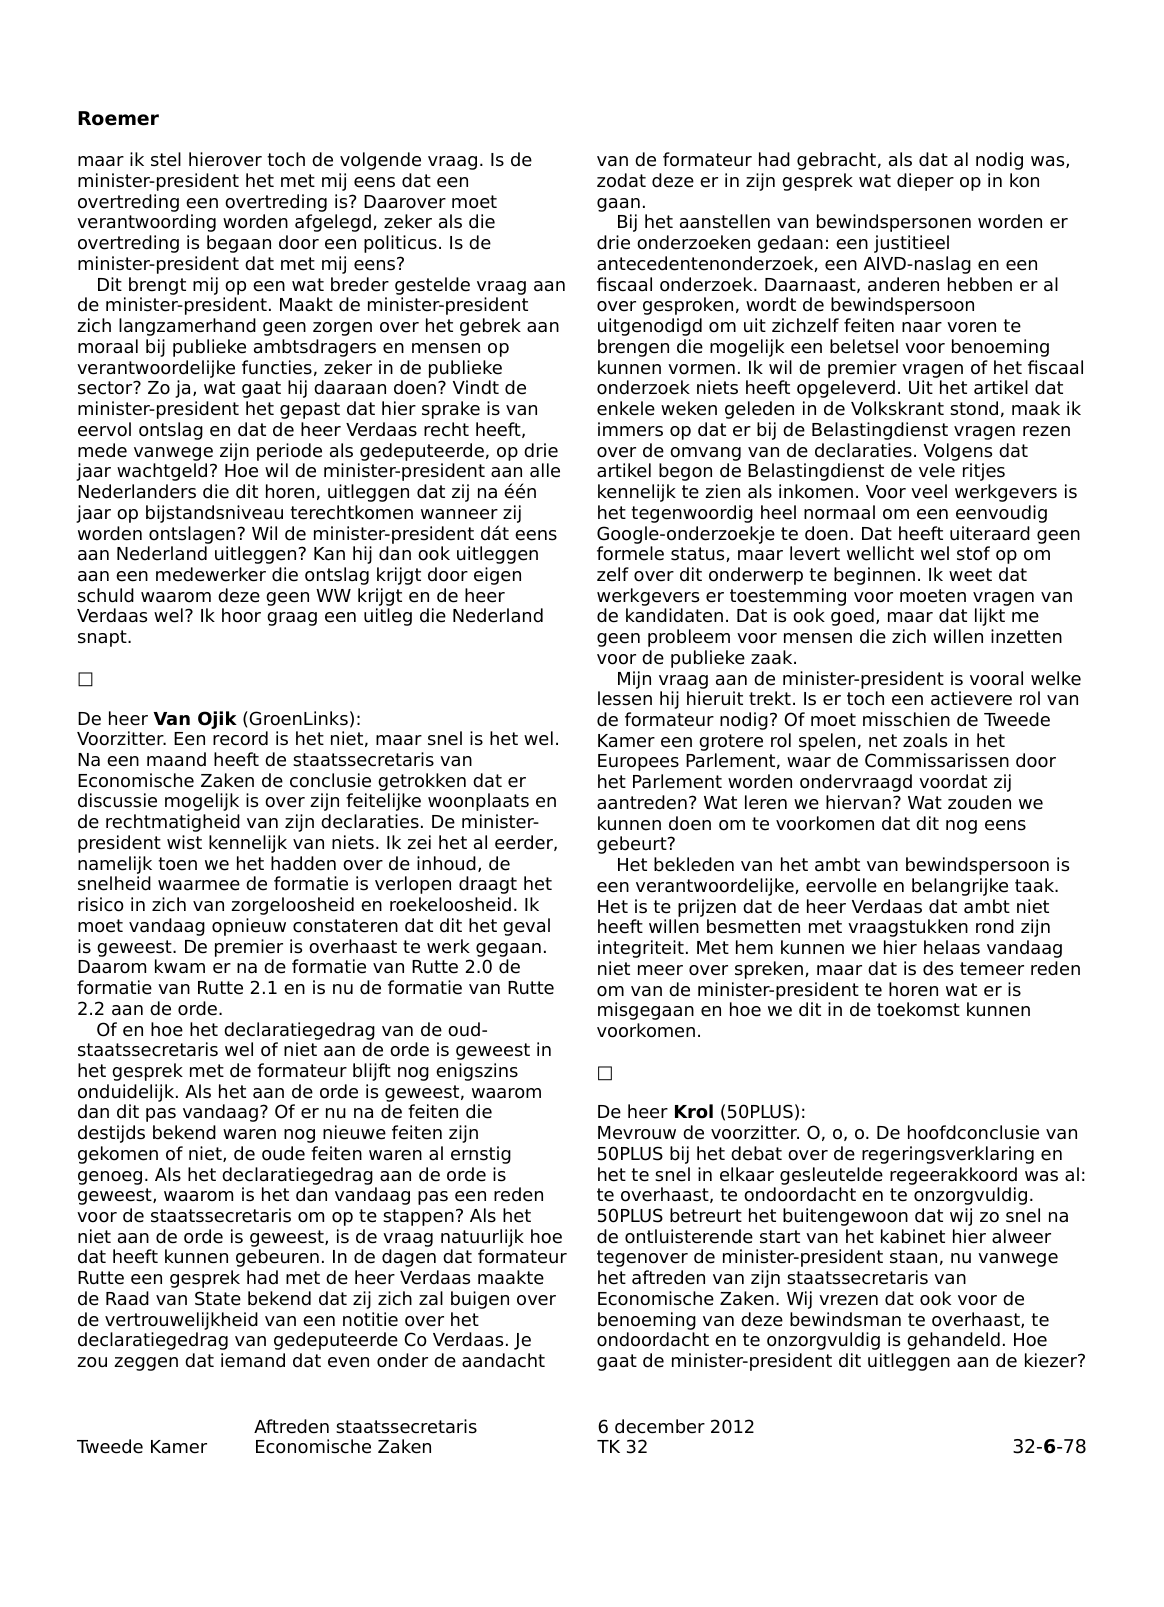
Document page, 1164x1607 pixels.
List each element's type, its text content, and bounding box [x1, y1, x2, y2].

text □ [596, 1062, 1087, 1082]
text De heer Krol (50PLUS): [596, 1102, 1087, 1123]
text De heer Van Ojik (GroenLinks): [77, 708, 567, 729]
text Mijn vraag aan de minister-president is vooral welke lessen hij hieruit trekt. Is er toch een actievere rol van de formateur nodig? Of moet misschien de Tweede Kamer een grotere rol spelen, net zoals in het Europees Parlement, waar de Commissarissen door het Parlement worden ondervraagd voordat zij aantreden? Wat leren we hiervan? Wat zouden we kunnen doen om te voorkomen dat dit nog eens gebeurt? [596, 668, 1087, 855]
text Dit brengt mij op een wat breder gestelde vraag aan de minister-president. Maakt de minister-president zich langzamerhand geen zorgen over het gebrek aan moraal bij publieke ambtsdragers en mensen op verantwoordelijke functies, zeker in de publieke sector? Zo ja, wat gaat hij daaraan doen? Vindt de minister-president het gepast dat hier sprake is van eervol ontslag en dat de heer Verdaas recht heeft, mede vanwege zijn periode als gedeputeerde, op drie jaar wachtgeld? Hoe wil de minister-president aan alle Nederlanders die dit horen, uitleggen dat zij na één jaar op bijstandsniveau terechtkomen wanneer zij worden ontslagen? Wil de minister-president dát eens aan Nederland uitleggen? Kan hij dan ook uitleggen aan een medewerker die ontslag krijgt door eigen schuld waarom deze geen WW krijgt en de heer Verdaas wel? Ik hoor graag een uitleg die Nederland snapt. [77, 274, 567, 648]
text maar ik stel hierover toch de volgende vraag. Is de minister-president het met mij eens dat een overtreding een overtreding is? Daarover moet verantwoording worden afgelegd, zeker als die overtreding is begaan door een politicus. Is de minister-president dat met mij eens? [77, 150, 567, 274]
text Of en hoe het declaratiegedrag van de oud-staatssecretaris wel of niet aan de orde is geweest in het gesprek met de formateur blijft nog enigszins onduidelijk. Als het aan de orde is geweest, waarom dan dit pas vandaag? Of er nu na de feiten die destijds bekend waren nog nieuwe feiten zijn gekomen of niet, de oude feiten waren al ernstig genoeg. Als het declaratiegedrag aan de orde is geweest, waarom is het dan vandaag pas een reden voor de staatssecretaris om op te stappen? Als het niet aan de orde is geweest, is de vraag natuurlijk hoe dat heeft kunnen gebeuren. In de dagen dat formateur Rutte een gesprek had met de heer Verdaas maakte de Raad van State bekend dat zij zich zal buigen over de vertrouwelijkheid van een notitie over het declaratiegedrag van gedeputeerde Co Verdaas. Je zou zeggen dat iemand dat even onder de aandacht [77, 1019, 567, 1372]
text van de formateur had gebracht, als dat al nodig was, zodat deze er in zijn gesprek wat dieper op in kon gaan. [596, 150, 1087, 212]
text Het bekleden van het ambt van bewindspersoon is een verantwoordelijke, eervolle en belangrijke taak. Het is te prijzen dat de heer Verdaas dat ambt niet heeft willen besmetten met vraagstukken rond zijn integriteit. Met hem kunnen we hier helaas vandaag niet meer over spreken, maar dat is des temeer reden om van de minister-president te horen wat er is misgegaan en hoe we dit in de toekomst kunnen voorkomen. [596, 855, 1087, 1042]
text Voorzitter. Een record is het niet, maar snel is het wel. Na een maand heeft de staatssecretaris van Economische Zaken de conclusie getrokken dat er discussie mogelijk is over zijn feitelijke woonplaats en de rechtmatigheid van zijn declaraties. De minister-president wist kennelijk van niets. Ik zei het al eerder, namelijk toen we het hadden over de inhoud, de snelheid waarmee de formatie is verlopen draagt het risico in zich van zorgeloosheid en roekeloosheid. Ik moet vandaag opnieuw constateren dat dit het geval is geweest. De premier is overhaast te werk gegaan. Daarom kwam er na de formatie van Rutte 2.0 de formatie van Rutte 2.1 en is nu de formatie van Rutte 2.2 aan de orde. [77, 729, 567, 1019]
text Bij het aanstellen van bewindspersonen worden er drie onderzoeken gedaan: een justitieel antecedentenonderzoek, een AIVD-naslag en een fiscaal onderzoek. Daarnaast, anderen hebben er al over gesproken, wordt de bewindspersoon uitgenodigd om uit zichzelf feiten naar voren te brengen die mogelijk een beletsel voor benoeming kunnen vormen. Ik wil de premier vragen of het fiscaal onderzoek niets heeft opgeleverd. Uit het artikel dat enkele weken geleden in de Volkskrant stond, maak ik immers op dat er bij de Belastingdienst vragen rezen over de omvang van de declaraties. Volgens dat artikel begon de Belastingdienst de vele ritjes kennelijk te zien als inkomen. Voor veel werkgevers is het tegenwoordig heel normaal om een eenvoudig Google-onderzoekje te doen. Dat heeft uiteraard geen formele status, maar levert wellicht wel stof op om zelf over dit onderwerp te beginnen. Ik weet dat werkgevers er toestemming voor moeten vragen van de kandidaten. Dat is ook goed, maar dat lijkt me geen probleem voor mensen die zich willen inzetten voor de publieke zaak. [596, 212, 1087, 668]
text □ [77, 668, 567, 688]
text Mevrouw de voorzitter. O, o, o. De hoofdconclusie van 50PLUS bij het debat over de regeringsverklaring en het te snel in elkaar gesleutelde regeerakkoord was al: te overhaast, te ondoordacht en te onzorgvuldig. 50PLUS betreurt het buitengewoon dat wij zo snel na de ontluisterende start van het kabinet hier alweer tegenover de minister-president staan, nu vanwege het aftreden van zijn staatssecretaris van Economische Zaken. Wij vrezen dat ook voor de benoeming van deze bewindsman te overhaast, te ondoordacht en te onzorgvuldig is gehandeld. Hoe gaat de minister-president dit uitleggen aan de kiezer? [596, 1123, 1087, 1372]
